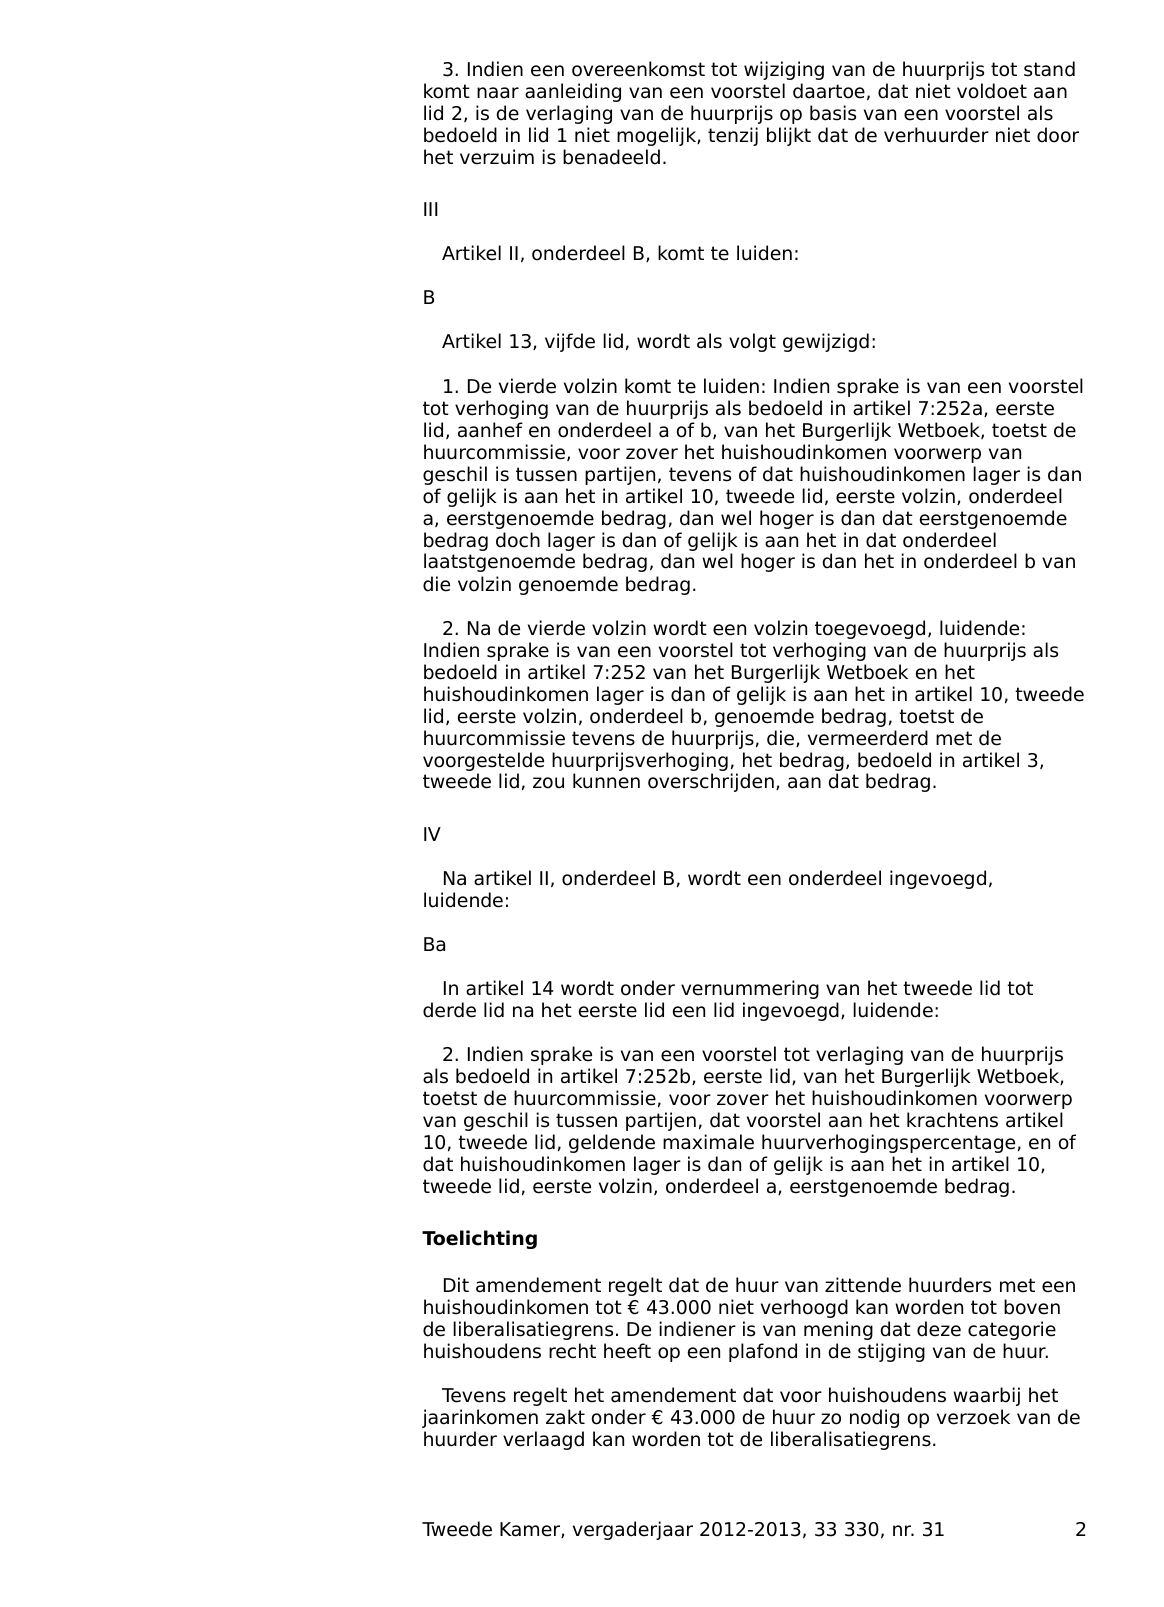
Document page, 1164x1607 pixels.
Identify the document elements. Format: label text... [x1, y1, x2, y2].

text 3. Indien een overeenkomst tot wijziging van de huurprijs tot stand komt naar aanleiding van een voorstel daartoe, dat niet voldoet aan lid 2, is de verlaging van de huurprijs op basis van een voorstel als bedoeld in lid 1 niet mogelijk, tenzij blijkt dat de verhuurder niet door het verzuim is benadeeld. [422, 59, 1087, 169]
subtitle IV [422, 823, 1087, 845]
text In artikel 14 wordt onder vernummering van het tweede lid tot derde lid na het eerste lid een lid ingevoegd, luidende: [422, 978, 1087, 1022]
text 2. Na de vierde volzin wordt een volzin toegevoegd, luidende: Indien sprake is van een voorstel tot verhoging van de huurprijs als bedoeld in artikel 7:252 van het Burgerlijk Wetboek en het huishoudinkomen lager is dan of gelijk is aan het in artikel 10, tweede lid, eerste volzin, onderdeel b, genoemde bedrag, toetst de huurcommissie tevens de huurprijs, die, vermeerderd met de voorgestelde huurprijsverhoging, het bedrag, bedoeld in artikel 3, tweede lid, zou kunnen overschrijden, aan dat bedrag. [422, 618, 1087, 793]
text Tevens regelt het amendement dat voor huishoudens waarbij het jaarinkomen zakt onder € 43.000 de huur zo nodig op verzoek van de huurder verlaagd kan worden tot de liberalisatiegrens. [422, 1385, 1087, 1451]
text B [422, 287, 1087, 309]
text Dit amendement regelt dat de huur van zittende huurders met een huishoudinkomen tot € 43.000 niet verhoogd kan worden tot boven de liberalisatiegrens. De indiener is van mening dat deze categorie huishoudens recht heeft op een plafond in de stijging van de huur. [422, 1275, 1087, 1363]
text Na artikel II, onderdeel B, wordt een onderdeel ingevoegd, luidende: [422, 868, 1087, 912]
text 1. De vierde volzin komt te luiden: Indien sprake is van een voorstel tot verhoging van de huurprijs als bedoeld in artikel 7:252a, eerste lid, aanhef en onderdeel a of b, van het Burgerlijk Wetboek, toetst de huurcommissie, voor zover het huishoudinkomen voorwerp van geschil is tussen partijen, tevens of dat huishoudinkomen lager is dan of gelijk is aan het in artikel 10, tweede lid, eerste volzin, onderdeel a, eerstgenoemde bedrag, dan wel hoger is dan dat eerstgenoemde bedrag doch lager is dan of gelijk is aan het in dat onderdeel laatstgenoemde bedrag, dan wel hoger is dan het in onderdeel b van die volzin genoemde bedrag. [422, 376, 1087, 595]
subtitle III [422, 199, 1087, 221]
text Artikel 13, vijfde lid, wordt als volgt gewijzigd: [422, 331, 1087, 353]
subtitle Toelichting [422, 1228, 1087, 1250]
text 2. Indien sprake is van een voorstel tot verlaging van de huurprijs als bedoeld in artikel 7:252b, eerste lid, van het Burgerlijk Wetboek, toetst de huurcommissie, voor zover het huishoudinkomen voorwerp van geschil is tussen partijen, dat voorstel aan het krachtens artikel 10, tweede lid, geldende maximale huurverhogingspercentage, en of dat huishoudinkomen lager is dan of gelijk is aan het in artikel 10, tweede lid, eerste volzin, onderdeel a, eerstgenoemde bedrag. [422, 1044, 1087, 1198]
text Ba [422, 934, 1087, 956]
text Artikel II, onderdeel B, komt te luiden: [422, 243, 1087, 265]
